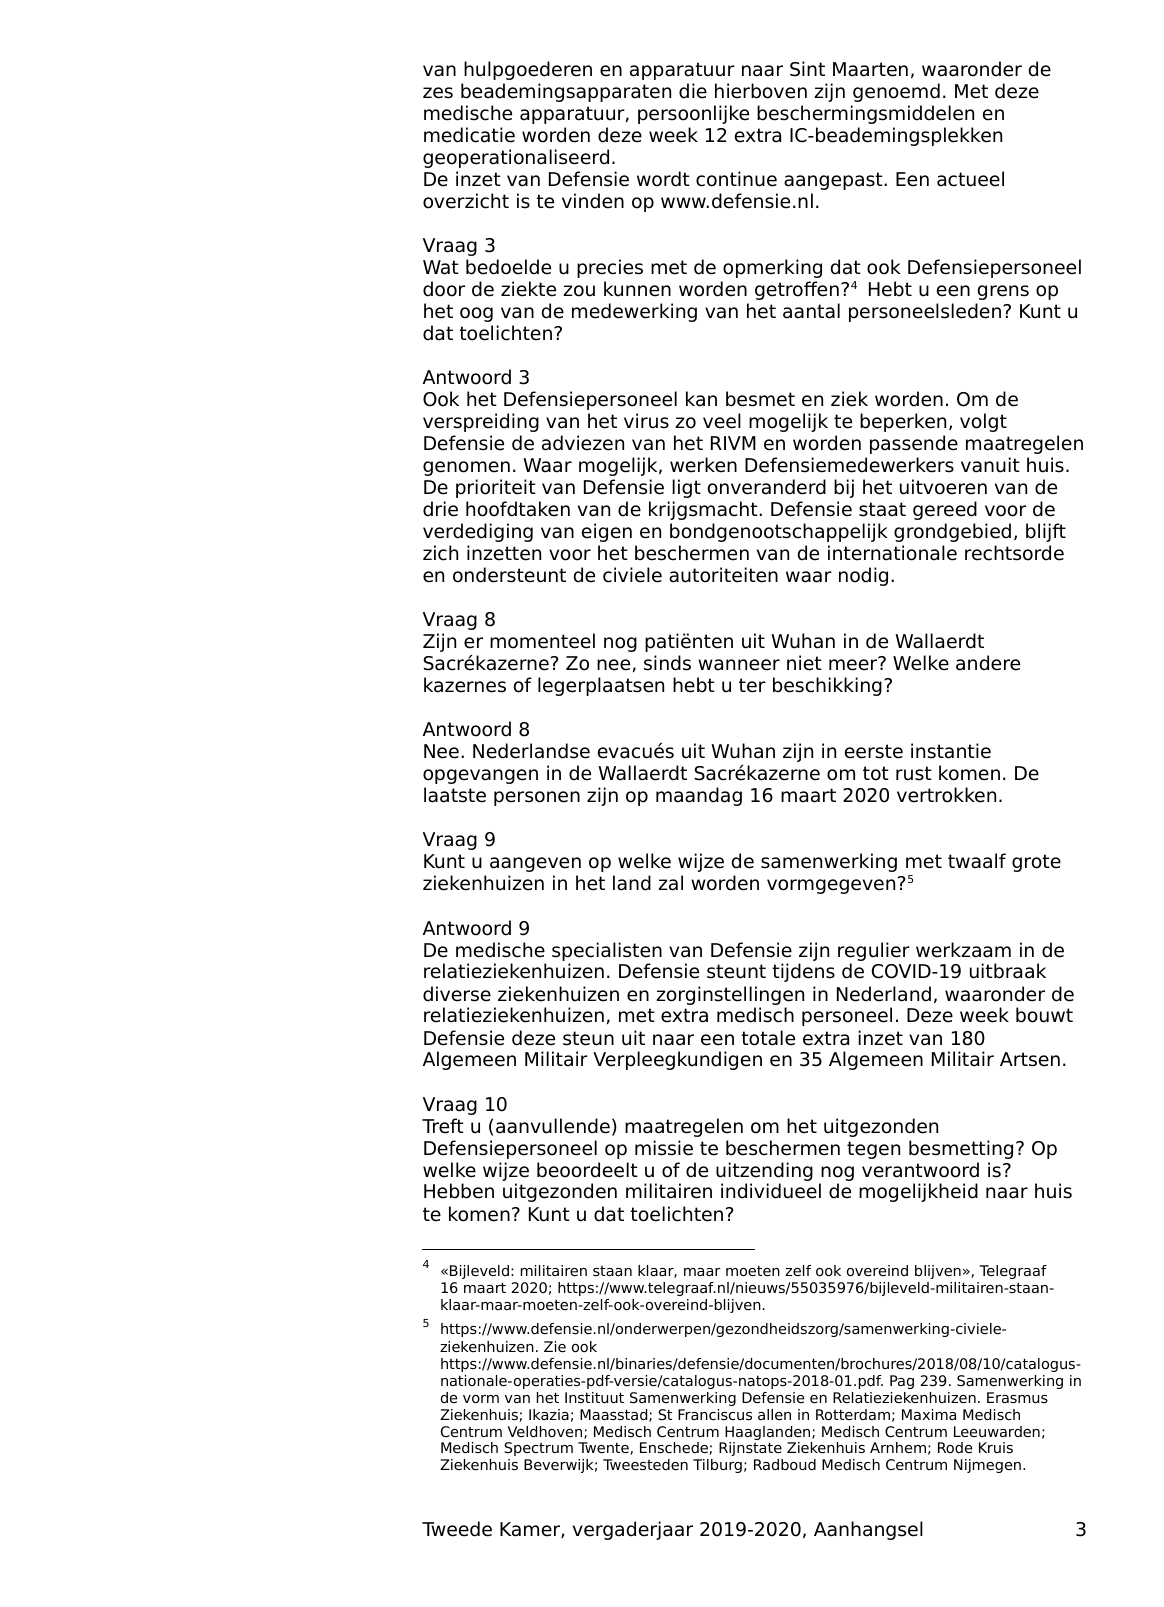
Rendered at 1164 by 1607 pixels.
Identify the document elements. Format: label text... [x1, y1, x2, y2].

text van hulpgoederen en apparatuur naar Sint Maarten, waaronder de zes beademingsapparaten die hierboven zijn genoemd. Met deze medische apparatuur, persoonlijke beschermingsmiddelen en medicatie worden deze week 12 extra IC-beademingsplekken geoperationaliseerd. [422, 59, 1087, 169]
text Antwoord 8 [422, 719, 1087, 741]
text «Bijleveld: militairen staan klaar, maar moeten zelf ook overeind blijven», Telegraaf 16 maart 2020; https://www.telegraaf.nl/nieuws/55035976/bijleveld-militairen-staan-klaar-maar-moeten-zelf-ook-overeind-blijven. [422, 1258, 1087, 1314]
text Zijn er momenteel nog patiënten uit Wuhan in de Wallaerdt Sacrékazerne? Zo nee, sinds wanneer niet meer? Welke andere kazernes of legerplaatsen hebt u ter beschikking? [422, 631, 1087, 697]
text Treft u (aanvullende) maatregelen om het uitgezonden Defensiepersoneel op missie te beschermen tegen besmetting? Op welke wijze beoordeelt u of de uitzending nog verantwoord is? Hebben uitgezonden militairen individueel de mogelijkheid naar huis te komen? Kunt u dat toelichten? [422, 1116, 1087, 1225]
text Antwoord 9 [422, 917, 1087, 939]
text Kunt u aangeven op welke wijze de samenwerking met twaalf grote ziekenhuizen in het land zal worden vormgegeven? [422, 851, 1087, 895]
text De medische specialisten van Defensie zijn regulier werkzaam in de relatieziekenhuizen. Defensie steunt tijdens de COVID-19 uitbraak diverse ziekenhuizen en zorginstellingen in Nederland, waaronder de relatieziekenhuizen, met extra medisch personeel. Deze week bouwt Defensie deze steun uit naar een totale extra inzet van 180 Algemeen Militair Verpleegkundigen en 35 Algemeen Militair Artsen. [422, 939, 1087, 1071]
text https://www.defensie.nl/onderwerpen/gezondheidszorg/samenwerking-civiele-ziekenhuizen. Zie ook https://www.defensie.nl/binaries/defensie/documenten/brochures/2018/08/10/catalogus-nationale-operaties-pdf-versie/catalogus-natops-2018-01.pdf. Pag 239. Samenwerking in de vorm van het Instituut Samenwerking Defensie en Relatieziekenhuizen. Erasmus Ziekenhuis; Ikazia; Maasstad; St Franciscus allen in Rotterdam; Maxima Medisch Centrum Veldhoven; Medisch Centrum Haaglanden; Medisch Centrum Leeuwarden; Medisch Spectrum Twente, Enschede; Rijnstate Ziekenhuis Arnhem; Rode Kruis Ziekenhuis Beverwijk; Tweesteden Tilburg; Radboud Medisch Centrum Nijmegen. [422, 1317, 1087, 1474]
text Antwoord 3 [422, 367, 1087, 389]
text Nee. Nederlandse evacués uit Wuhan zijn in eerste instantie opgevangen in de Wallaerdt Sacrékazerne om tot rust komen. De laatste personen zijn op maandag 16 maart 2020 vertrokken. [422, 741, 1087, 807]
text Vraag 10 [422, 1093, 1087, 1116]
text Vraag 8 [422, 609, 1087, 631]
text Vraag 9 [422, 829, 1087, 851]
text Ook het Defensiepersoneel kan besmet en ziek worden. Om de verspreiding van het virus zo veel mogelijk te beperken, volgt Defensie de adviezen van het RIVM en worden passende maatregelen genomen. Waar mogelijk, werken Defensiemedewerkers vanuit huis. De prioriteit van Defensie ligt onveranderd bij het uitvoeren van de drie hoofdtaken van de krijgsmacht. Defensie staat gereed voor de verdediging van eigen en bondgenootschappelijk grondgebied, blijft zich inzetten voor het beschermen van de internationale rechtsorde en ondersteunt de civiele autoriteiten waar nodig. [422, 389, 1087, 587]
text Vraag 3 [422, 235, 1087, 257]
text De inzet van Defensie wordt continue aangepast. Een actueel overzicht is te vinden op www.defensie.nl. [422, 169, 1087, 213]
text Wat bedoelde u precies met de opmerking dat ook Defensiepersoneel door de ziekte zou kunnen worden getroffen? Hebt u een grens op het oog van de medewerking van het aantal personeelsleden? Kunt u dat toelichten? [422, 257, 1087, 345]
